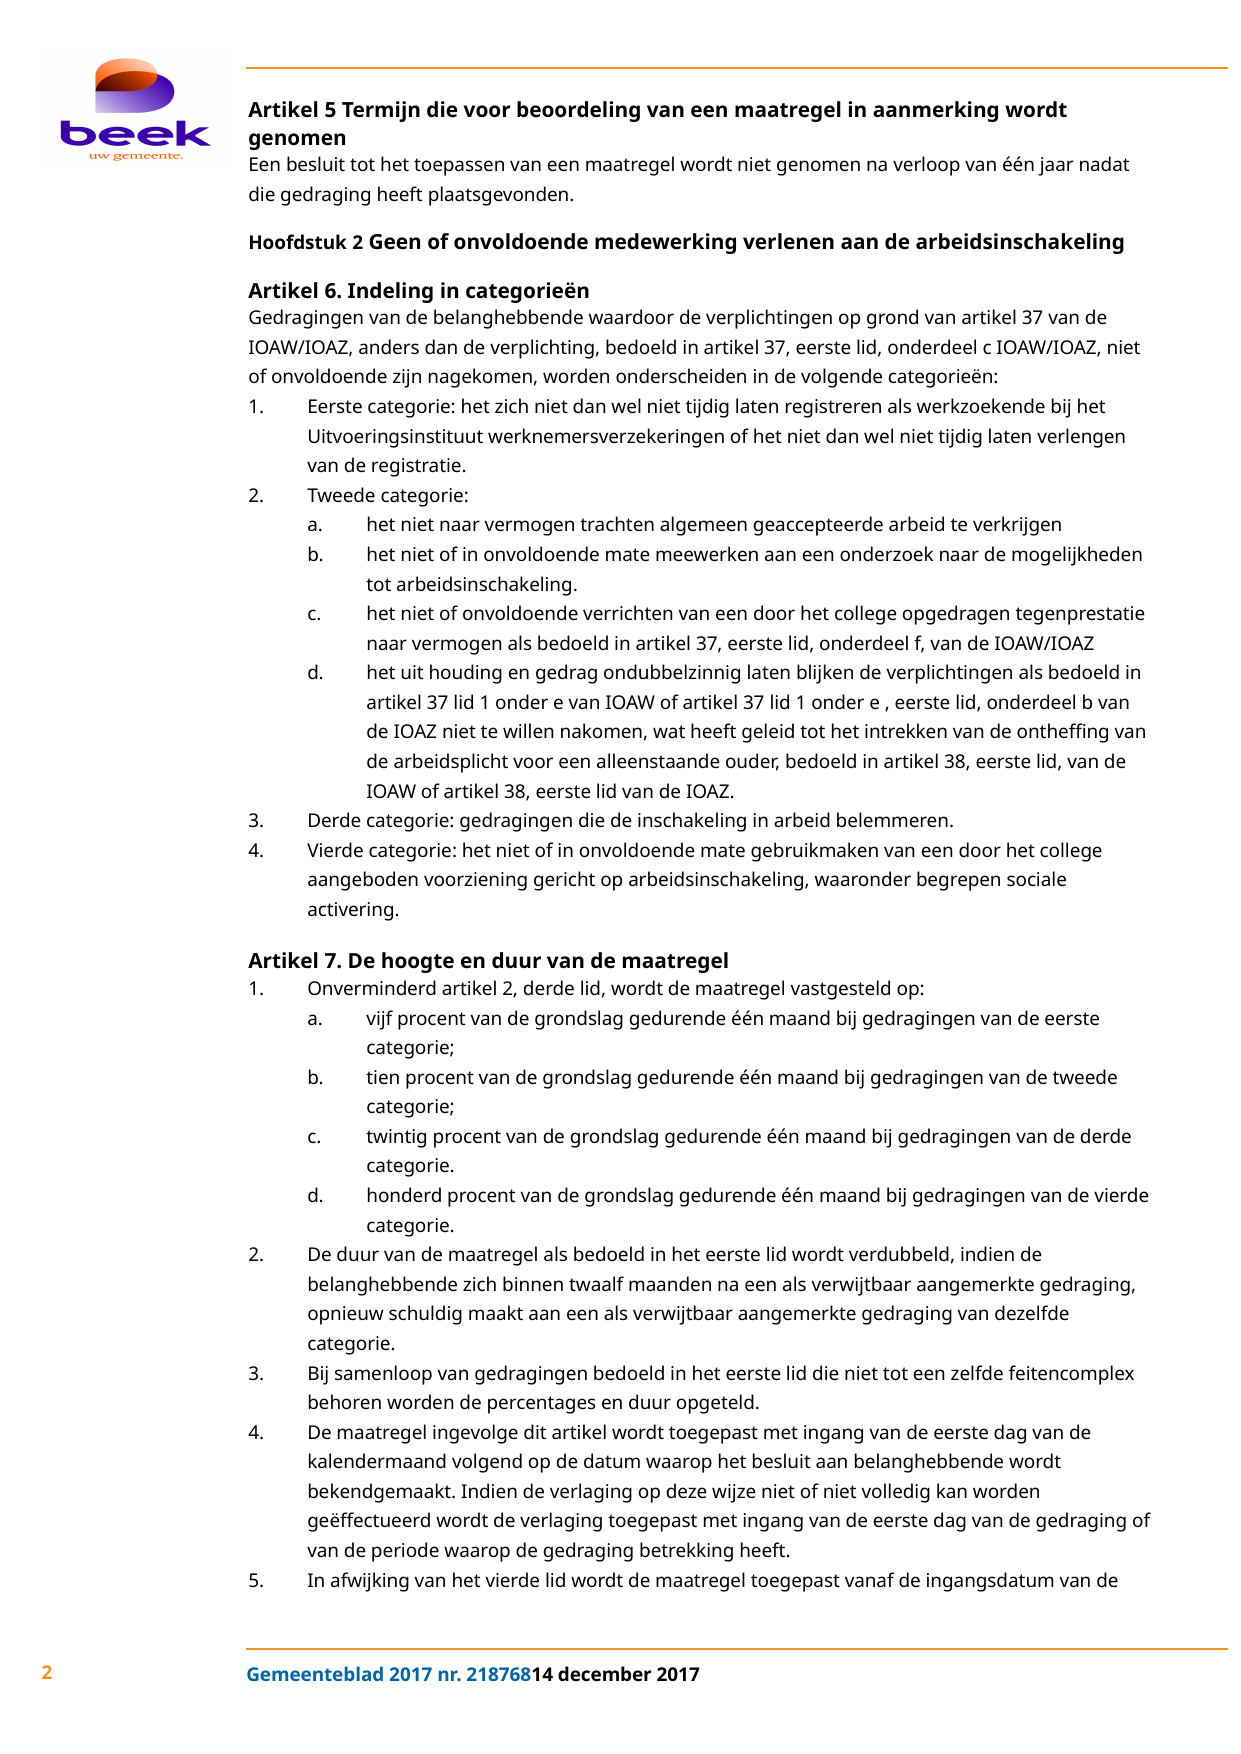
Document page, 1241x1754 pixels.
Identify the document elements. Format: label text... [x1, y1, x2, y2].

list Derde categorie: gedragingen die de inschakeling in arbeid belemmeren. [248, 807, 1152, 833]
list het uit houding en gedrag ondubbelzinnig laten blijken de verplichtingen als bedoeld in artikel 37 lid 1 onder e van IOAW of artikel 37 lid 1 onder e , eerste lid, onderdeel b van de IOAZ niet te willen nakomen, wat heeft geleid tot het intrekken van de ontheffing van de arbeidsplicht voor een alleenstaande ouder, bedoeld in artikel 38, eerste lid, van de IOAW of artikel 38, eerste lid van de IOAZ. [307, 659, 1152, 804]
list In afwijking van het vierde lid wordt de maatregel toegepast vanaf de ingangsdatum van de [248, 1567, 1152, 1592]
list De duur van de maatregel als bedoeld in het eerste lid wordt verdubbeld, indien de belanghebbende zich binnen twaalf maanden na een als verwijtbaar aangemerkte gedraging, opnieuw schuldig maakt aan een als verwijtbaar aangemerkte gedraging van dezelfde categorie. [248, 1241, 1152, 1356]
text Artikel 7. De hoogte en duur van de maatregel [248, 947, 1152, 975]
list Bij samenloop van gedragingen bedoeld in het eerste lid die niet tot een zelfde feitencomplex behoren worden de percentages en duur opgeteld. [248, 1360, 1152, 1415]
list Eerste categorie: het zich niet dan wel niet tijdig laten registreren als werkzoekende bij het Uitvoeringsinstituut werknemersverzekeringen of het niet dan wel niet tijdig laten verlengen van de registratie. [248, 393, 1152, 478]
list De maatregel ingevolge dit artikel wordt toegepast met ingang van de eerste dag van de kalendermaand volgend op de datum waarop het besluit aan belanghebbende wordt bekendgemaakt. Indien de verlaging op deze wijze niet of niet volledig kan worden geëffectueerd wordt de verlaging toegepast met ingang van de eerste dag van de gedraging of van de periode waarop de gedraging betrekking heeft. [248, 1419, 1152, 1563]
text Een besluit tot het toepassen van een maatregel wordt niet genomen na verloop van één jaar nadat die gedraging heeft plaatsgevonden. [248, 152, 1152, 207]
text Gedragingen van de belanghebbende waardoor de verplichtingen op grond van artikel 37 van de IOAW/IOAZ, anders dan de verplichting, bedoeld in artikel 37, eerste lid, onderdeel c IOAW/IOAZ, niet of onvoldoende zijn nagekomen, worden onderscheiden in de volgende categorieën: [248, 304, 1152, 389]
list Onverminderd artikel 2, derde lid, wordt de maatregel vastgesteld op: [248, 975, 1152, 1001]
list tien procent van de grondslag gedurende één maand bij gedragingen van de tweede categorie; [307, 1064, 1152, 1119]
list twintig procent van de grondslag gedurende één maand bij gedragingen van de derde categorie. [307, 1123, 1152, 1178]
list vijf procent van de grondslag gedurende één maand bij gedragingen van de eerste categorie; [307, 1005, 1152, 1060]
picture [41, 47, 231, 172]
text Artikel 6. Indeling in categorieën [248, 276, 1152, 304]
list het niet of onvoldoende verrichten van een door het college opgedragen tegenprestatie naar vermogen als bedoeld in artikel 37, eerste lid, onderdeel f, van de IOAW/IOAZ [307, 600, 1152, 656]
list het niet naar vermogen trachten algemeen geaccepteerde arbeid te verkrijgen [307, 512, 1152, 537]
text Hoofdstuk 2 Geen of onvoldoende medewerking verlenen aan de arbeidsinschakeling [248, 227, 1152, 255]
list honderd procent van de grondslag gedurende één maand bij gedragingen van de vierde categorie. [307, 1182, 1152, 1237]
text Artikel 5 Termijn die voor beoordeling van een maatregel in aanmerking wordt genomen [248, 95, 1152, 152]
list Tweede categorie: [248, 482, 1152, 508]
list het niet of in onvoldoende mate meewerken aan een onderzoek naar de mogelijkheden tot arbeidsinschakeling. [307, 541, 1152, 597]
list Vierde categorie: het niet of in onvoldoende mate gebruikmaken van een door het college aangeboden voorziening gericht op arbeidsinschakeling, waaronder begrepen sociale activering. [248, 837, 1152, 922]
